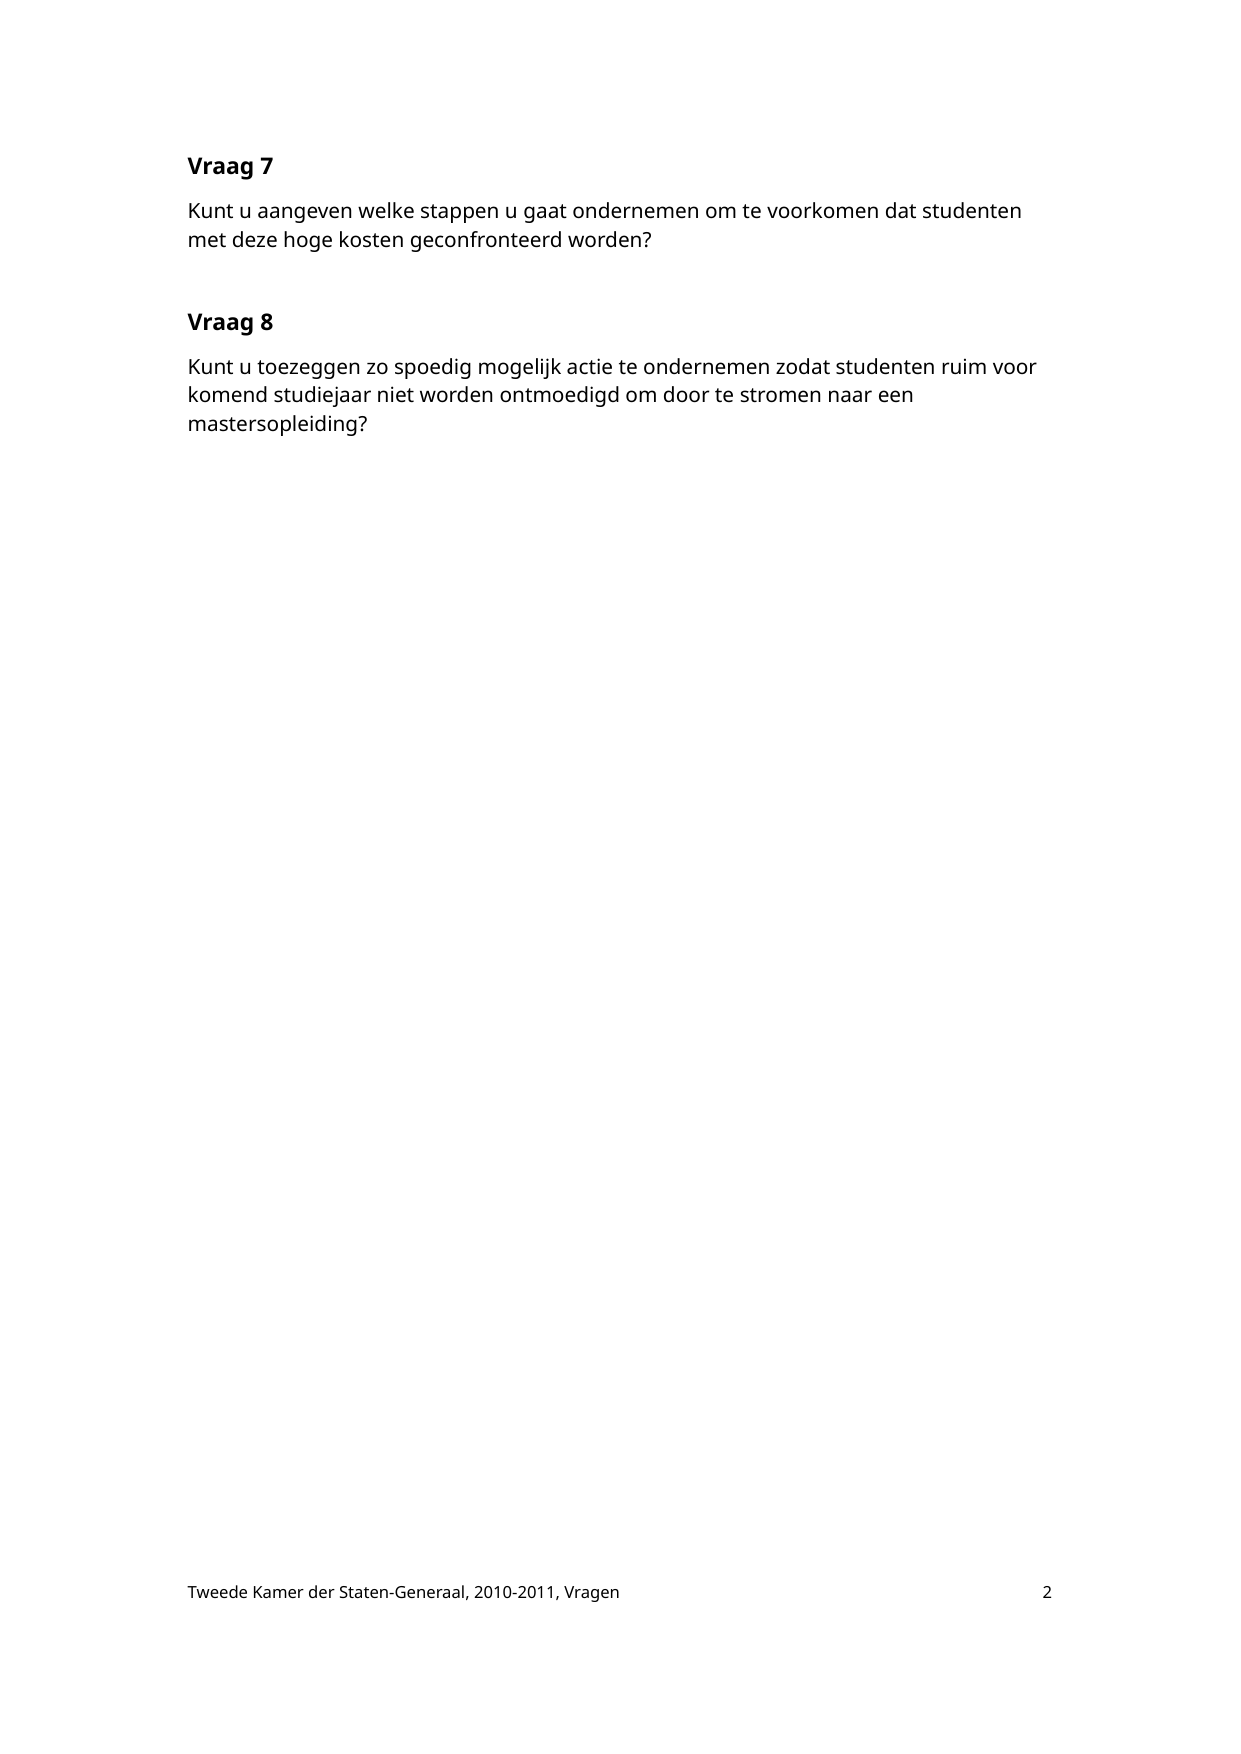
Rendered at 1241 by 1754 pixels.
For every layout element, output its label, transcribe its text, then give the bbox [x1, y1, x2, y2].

subtitle Vraag 8 [187, 306, 1053, 337]
text Kunt u aangeven welke stappen u gaat ondernemen om te voorkomen dat studenten met deze hoge kosten geconfronteerd worden? [187, 196, 1053, 253]
subtitle Vraag 7 [187, 150, 1053, 181]
text Kunt u toezeggen zo spoedig mogelijk actie te ondernemen zodat studenten ruim voor komend studiejaar niet worden ontmoedigd om door te stromen naar een mastersopleiding? [187, 352, 1053, 437]
